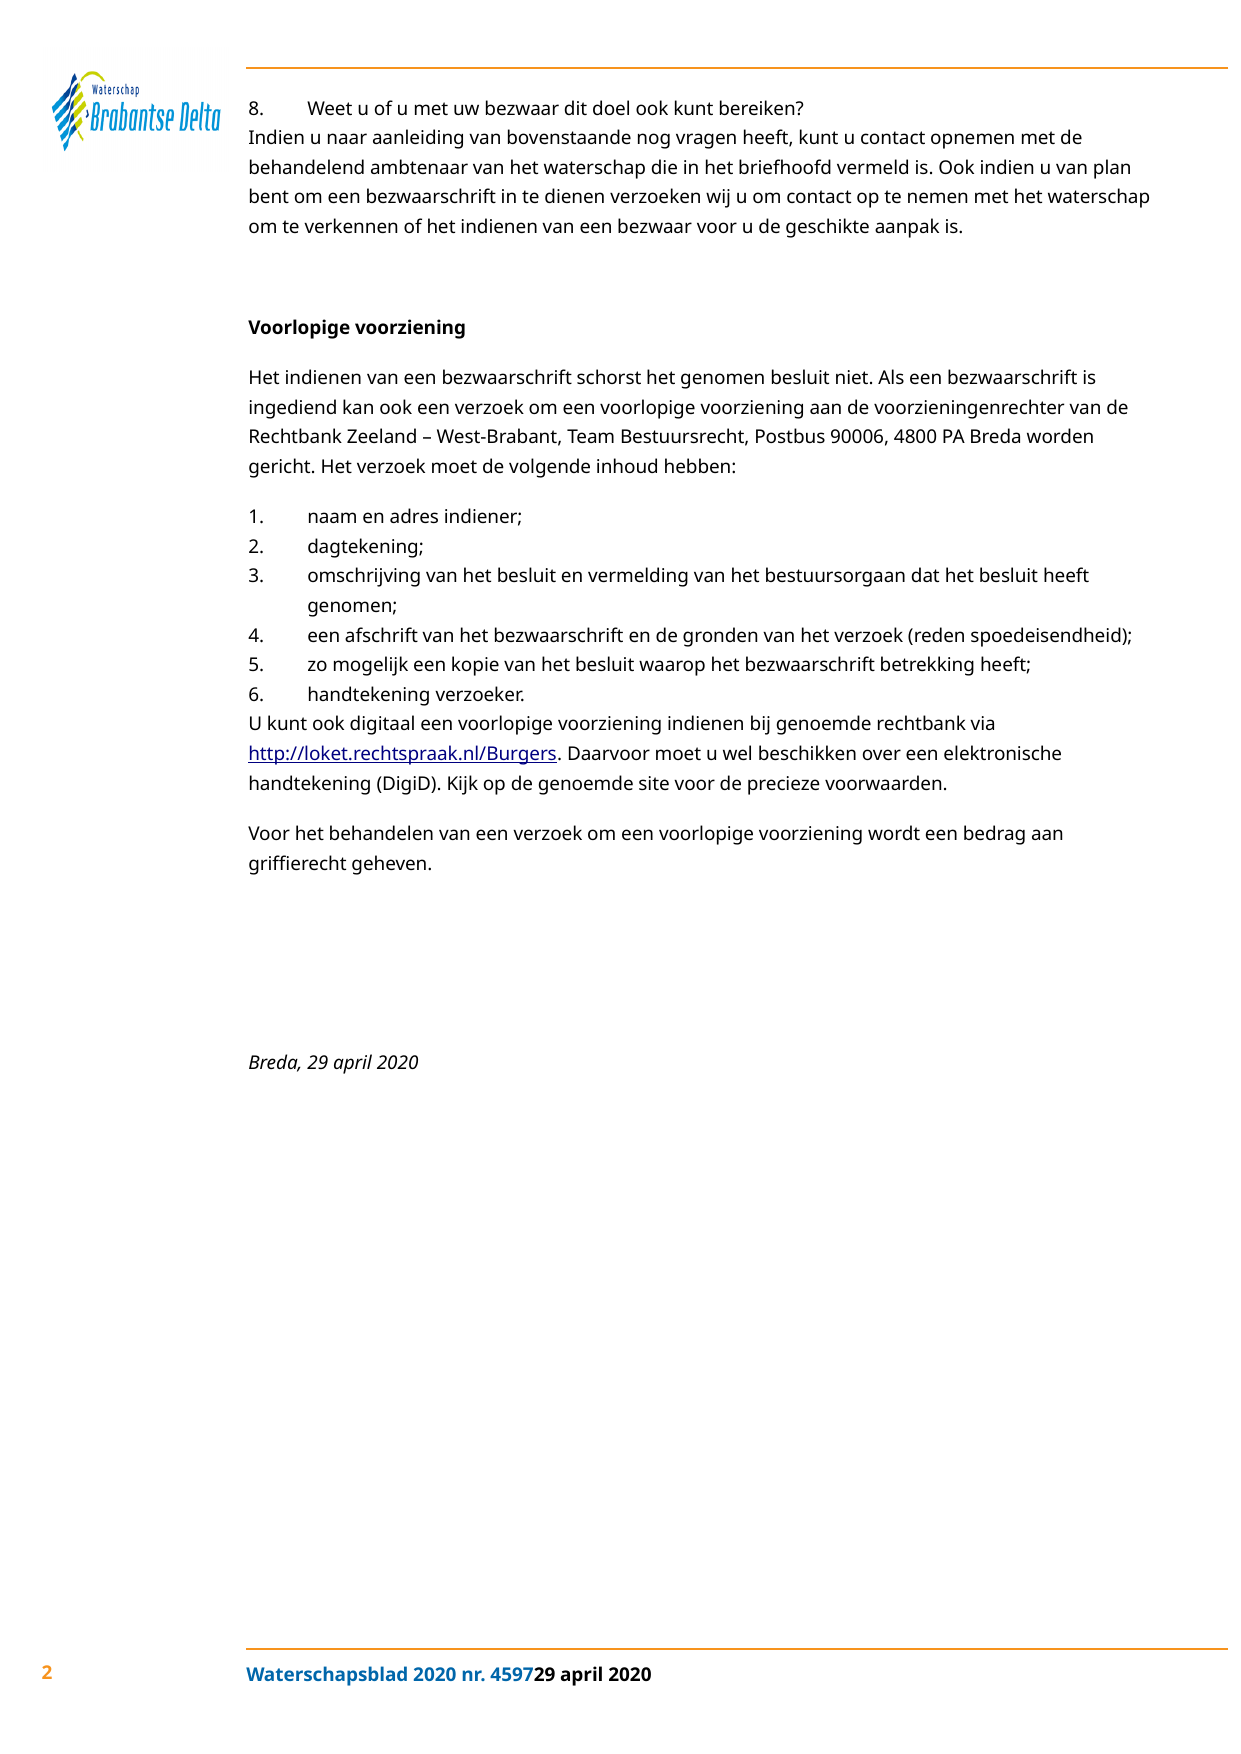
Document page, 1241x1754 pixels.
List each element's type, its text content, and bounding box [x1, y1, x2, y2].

text Breda, 29 april 2020 [248, 1049, 1152, 1074]
list dagtekening; [248, 533, 1152, 559]
list een afschrift van het bezwaarschrift en de gronden van het verzoek (reden spoedeisendheid); [248, 622, 1152, 648]
list zo mogelijk een kopie van het besluit waarop het bezwaarschrift betrekking heeft; [248, 651, 1152, 677]
text Het indienen van een bezwaarschrift schorst het genomen besluit niet. Als een bezwaarschrift is ingediend kan ook een verzoek om een voorlopige voorziening aan de voorzieningenrechter van de Rechtbank Zeeland – West-Brabant, Team Bestuursrecht, Postbus 90006, 4800 PA Breda worden gericht. Het verzoek moet de volgende inhoud hebben: [248, 364, 1152, 479]
text U kunt ook digitaal een voorlopige voorziening indienen bij genoemde rechtbank via http://loket.rechtspraak.nl/Burgers. Daarvoor moet u wel beschikken over een elektronische handtekening (DigiD). Kijk op de genoemde site voor de precieze voorwaarden. [248, 711, 1152, 796]
list omschrijving van het besluit en vermelding van het bestuursorgaan dat het besluit heeft genomen; [248, 563, 1152, 618]
picture [41, 47, 231, 172]
text Voorlopige voorziening [248, 314, 1152, 340]
list handtekening verzoeker. [248, 681, 1152, 707]
list Weet u of u met uw bezwaar dit doel ook kunt bereiken? [248, 95, 1152, 121]
text Indien u naar aanleiding van bovenstaande nog vragen heeft, kunt u contact opnemen met de behandelend ambtenaar van het waterschap die in het briefhoofd vermeld is. Ook indien u van plan bent om een bezwaarschrift in te dienen verzoeken wij u om contact op te nemen met het waterschap om te verkennen of het indienen van een bezwaar voor u de geschikte aanpak is. [248, 124, 1152, 239]
list naam en adres indiener; [248, 503, 1152, 529]
text Voor het behandelen van een verzoek om een voorlopige voorziening wordt een bedrag aan griffierecht geheven. [248, 820, 1152, 876]
